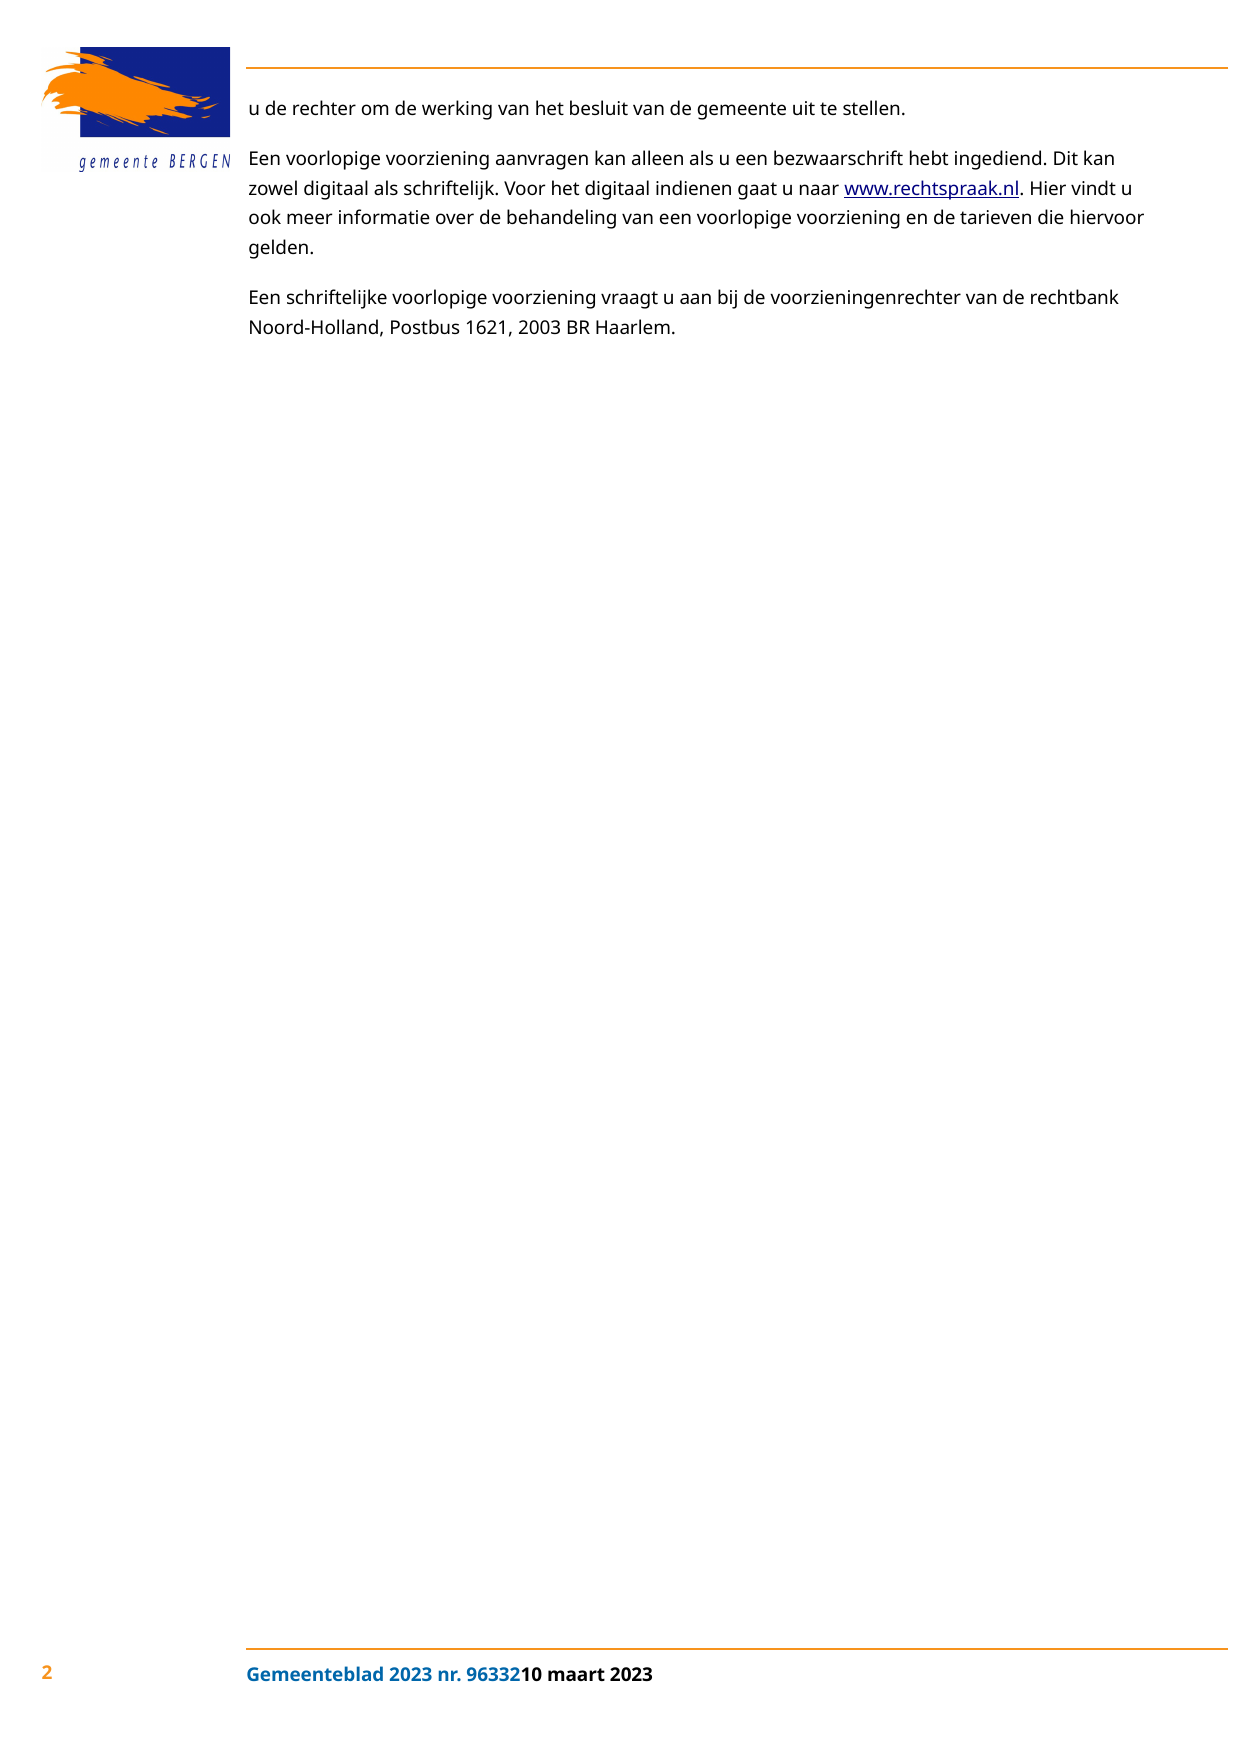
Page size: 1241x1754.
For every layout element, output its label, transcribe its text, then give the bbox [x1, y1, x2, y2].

text Een voorlopige voorziening aanvragen kan alleen als u een bezwaarschrift hebt ingediend. Dit kan zowel digitaal als schriftelijk. Voor het digitaal indienen gaat u naar www.rechtspraak.nl. Hier vindt u ook meer informatie over de behandeling van een voorlopige voorziening en de tarieven die hiervoor gelden. [248, 145, 1152, 260]
text Een schriftelijke voorlopige voorziening vraagt u aan bij de voorzieningenrechter van de rechtbank Noord-Holland, Postbus 1621, 2003 BR Haarlem. [248, 284, 1152, 340]
text u de rechter om de werking van het besluit van de gemeente uit te stellen. [248, 95, 1152, 121]
picture [41, 47, 231, 172]
